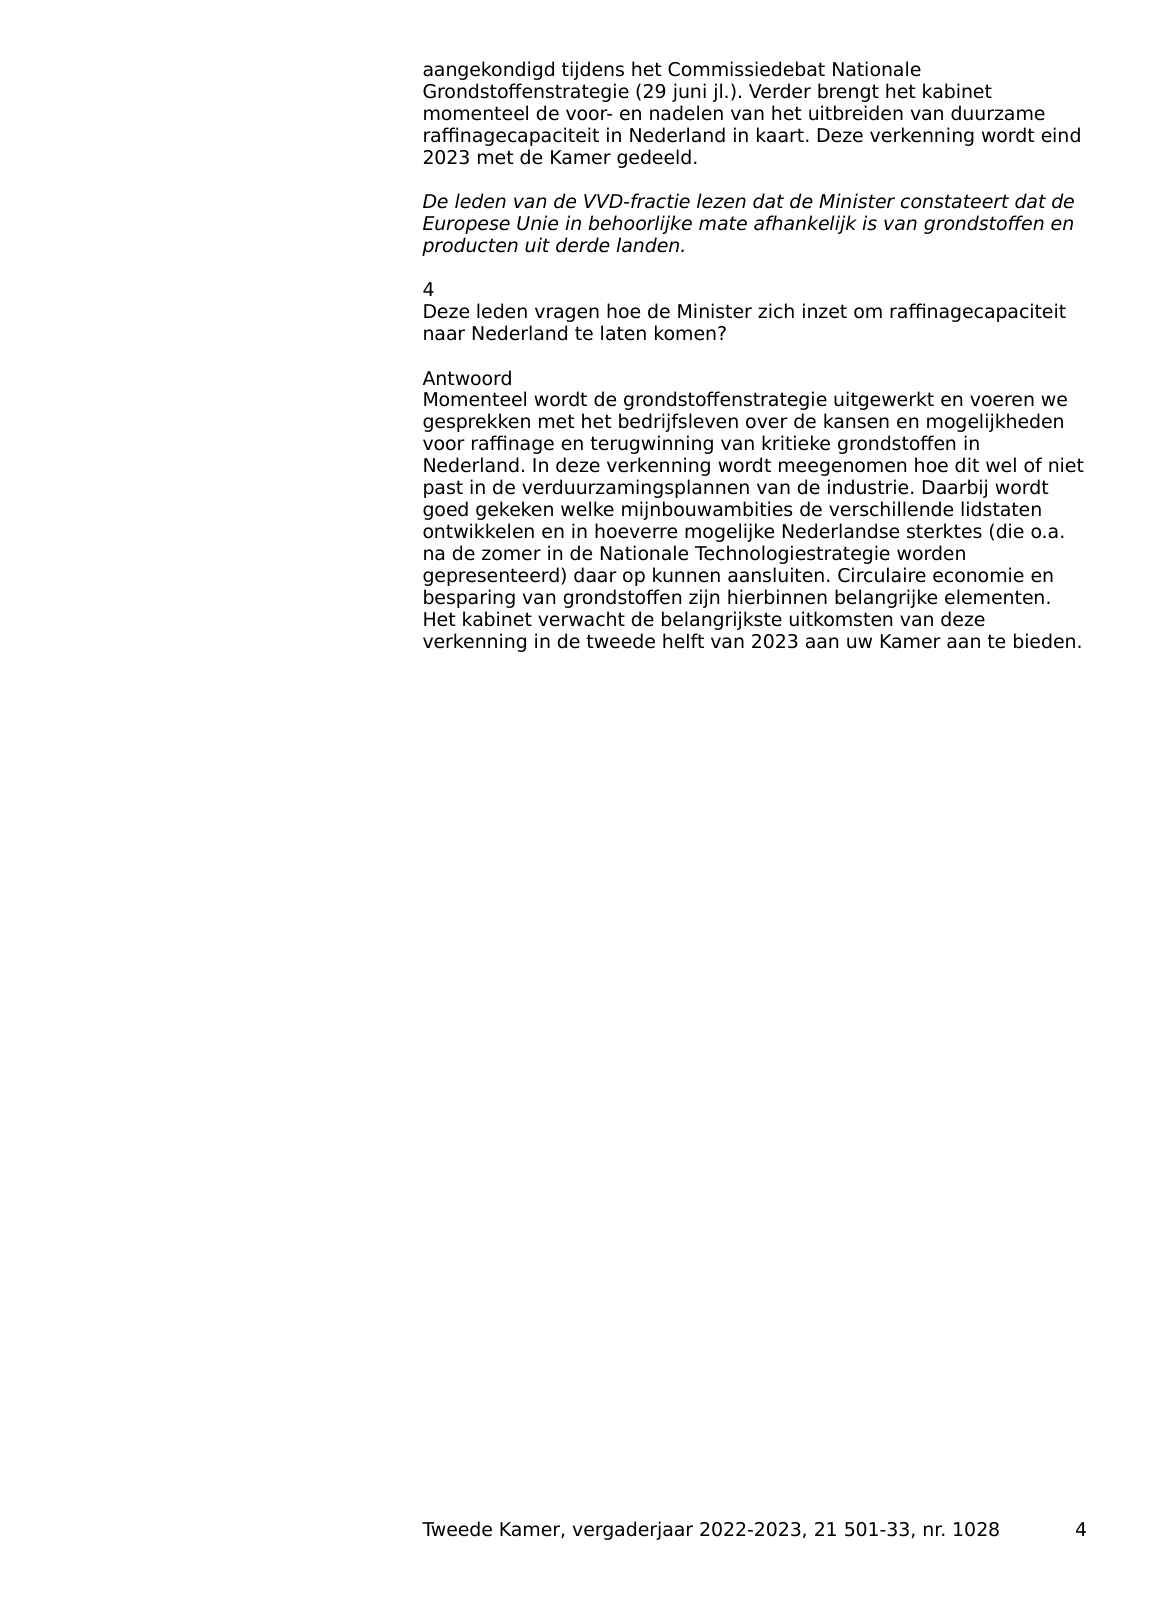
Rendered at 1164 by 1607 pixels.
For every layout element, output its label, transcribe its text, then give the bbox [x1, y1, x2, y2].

text Momenteel wordt de grondstoffenstrategie uitgewerkt en voeren we gesprekken met het bedrijfsleven over de kansen en mogelijkheden voor raffinage en terugwinning van kritieke grondstoffen in Nederland. In deze verkenning wordt meegenomen hoe dit wel of niet past in de verduurzamingsplannen van de industrie. Daarbij wordt goed gekeken welke mijnbouwambities de verschillende lidstaten ontwikkelen en in hoeverre mogelijke Nederlandse sterktes (die o.a. na de zomer in de Nationale Technologiestrategie worden gepresenteerd) daar op kunnen aansluiten. Circulaire economie en besparing van grondstoffen zijn hierbinnen belangrijke elementen. Het kabinet verwacht de belangrijkste uitkomsten van deze verkenning in de tweede helft van 2023 aan uw Kamer aan te bieden. [422, 389, 1087, 653]
text Deze leden vragen hoe de Minister zich inzet om raffinagecapaciteit naar Nederland te laten komen? [422, 301, 1087, 345]
text Antwoord [422, 367, 1087, 389]
text aangekondigd tijdens het Commissiedebat Nationale Grondstoffenstrategie (29 juni jl.). Verder brengt het kabinet momenteel de voor- en nadelen van het uitbreiden van duurzame raffinagecapaciteit in Nederland in kaart. Deze verkenning wordt eind 2023 met de Kamer gedeeld. [422, 59, 1087, 169]
text De leden van de VVD-fractie lezen dat de Minister constateert dat de Europese Unie in behoorlijke mate afhankelijk is van grondstoffen en producten uit derde landen. [422, 191, 1087, 257]
text 4 [422, 279, 1087, 301]
